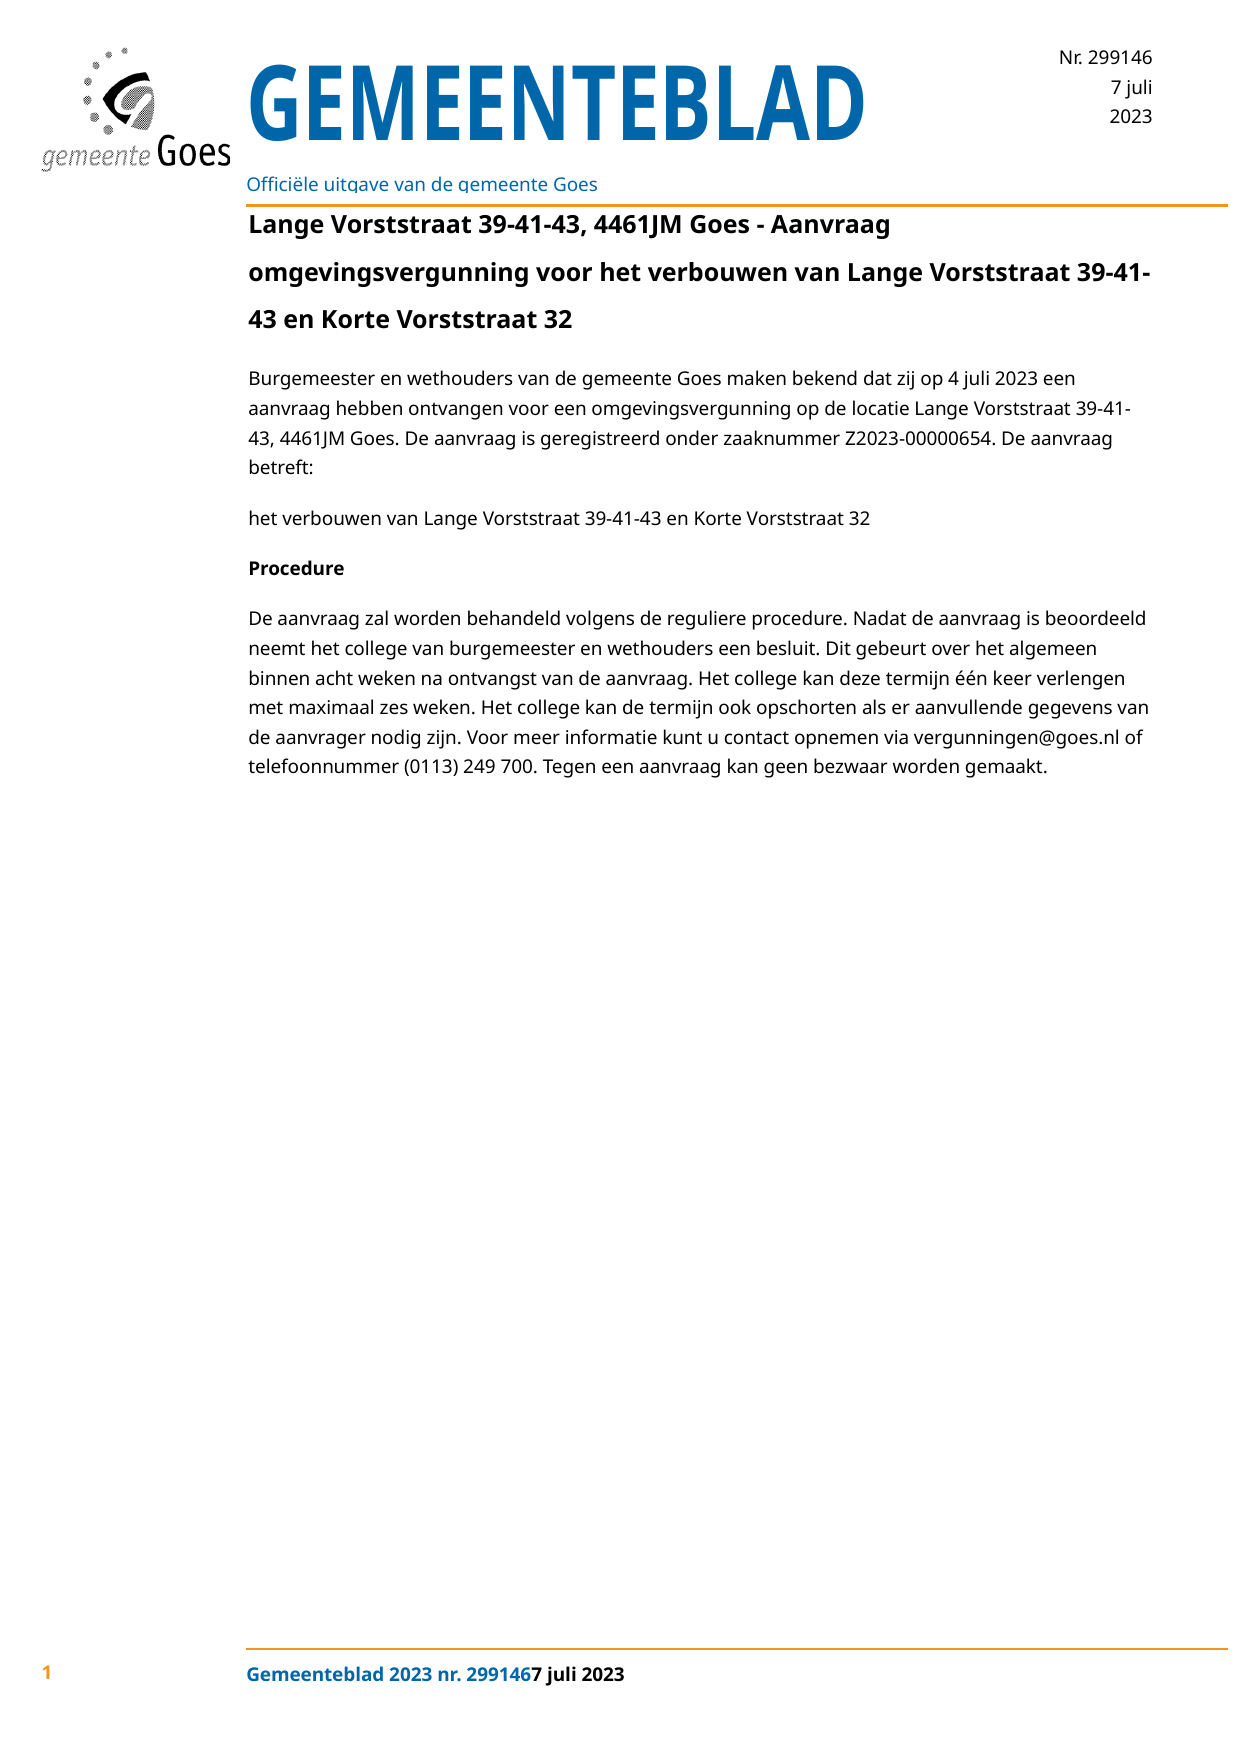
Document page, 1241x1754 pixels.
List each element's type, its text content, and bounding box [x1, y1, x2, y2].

text Procedure [248, 555, 1152, 581]
text Lange Vorststraat 39-41-43, 4461JM Goes - Aanvraag omgevingsvergunning voor het verbouwen van Lange Vorststraat 39-41-43 en Korte Vorststraat 32 [248, 207, 1152, 336]
text Burgemeester en wethouders van de gemeente Goes maken bekend dat zij op 4 juli 2023 een aanvraag hebben ontvangen voor een omgevingsvergunning op de locatie Lange Vorststraat 39-41-43, 4461JM Goes. De aanvraag is geregistreerd onder zaaknummer Z2023-00000654. De aanvraag betreft: [248, 366, 1152, 480]
text het verbouwen van Lange Vorststraat 39-41-43 en Korte Vorststraat 32 [248, 505, 1152, 530]
text De aanvraag zal worden behandeld volgens de reguliere procedure. Nadat de aanvraag is beoordeeld neemt het college van burgemeester en wethouders een besluit. Dit gebeurt over het algemeen binnen acht weken na ontvangst van de aanvraag. Het college kan deze termijn één keer verlengen met maximaal zes weken. Het college kan de termijn ook opschorten als er aanvullende gegevens van de aanvrager nodig zijn. Voor meer informatie kunt u contact opnemen via vergunningen@goes.nl of telefoonnummer (0113) 249 700. Tegen een aanvraag kan geen bezwaar worden gemaakt. [248, 606, 1152, 779]
picture [41, 47, 231, 172]
